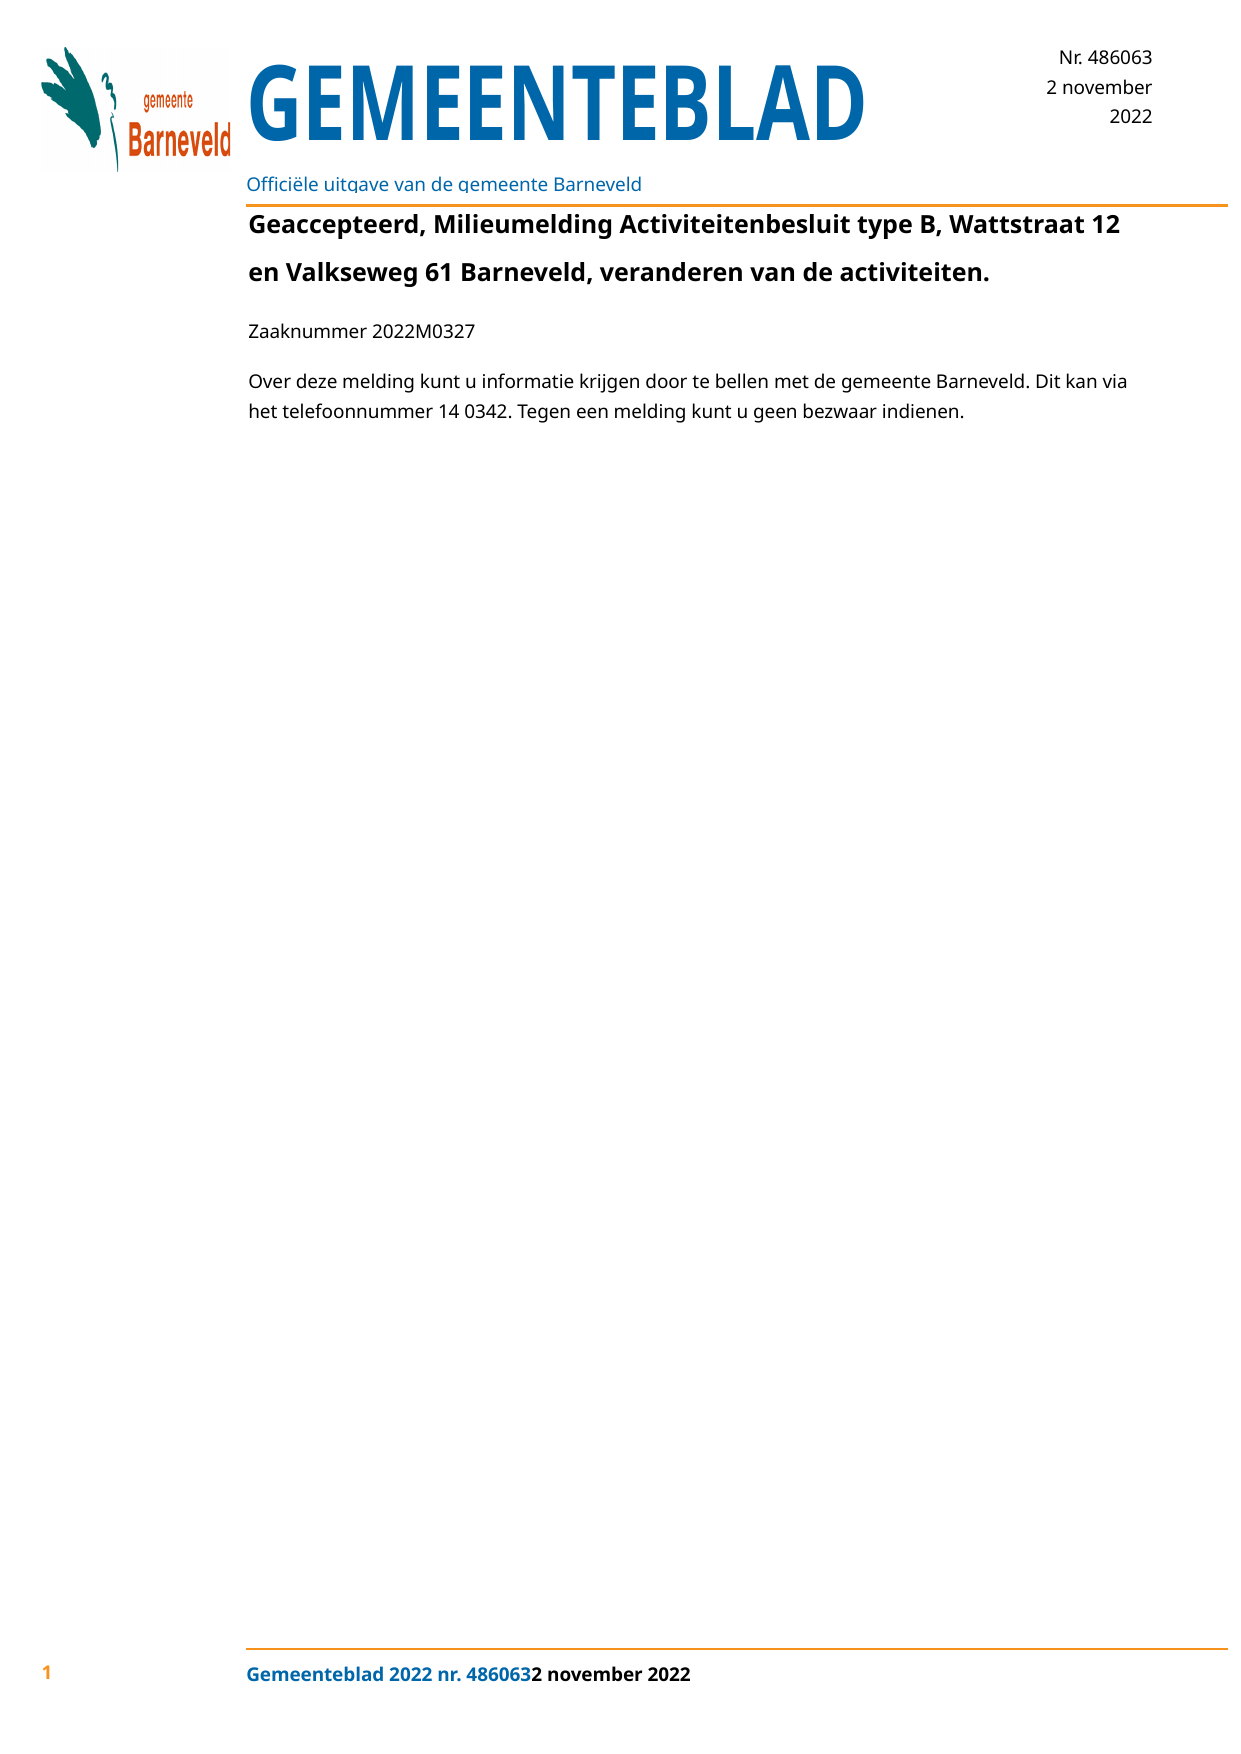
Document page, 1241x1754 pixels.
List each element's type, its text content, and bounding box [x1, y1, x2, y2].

picture [41, 47, 231, 172]
text Zaaknummer 2022M0327 [248, 318, 1152, 344]
text Over deze melding kunt u informatie krijgen door te bellen met de gemeente Barneveld. Dit kan via het telefoonnummer 14 0342. Tegen een melding kunt u geen bezwaar indienen. [248, 368, 1152, 424]
text Geaccepteerd, Milieumelding Activiteitenbesluit type B, Wattstraat 12 en Valkseweg 61 Barneveld, veranderen van de activiteiten. [248, 207, 1152, 288]
